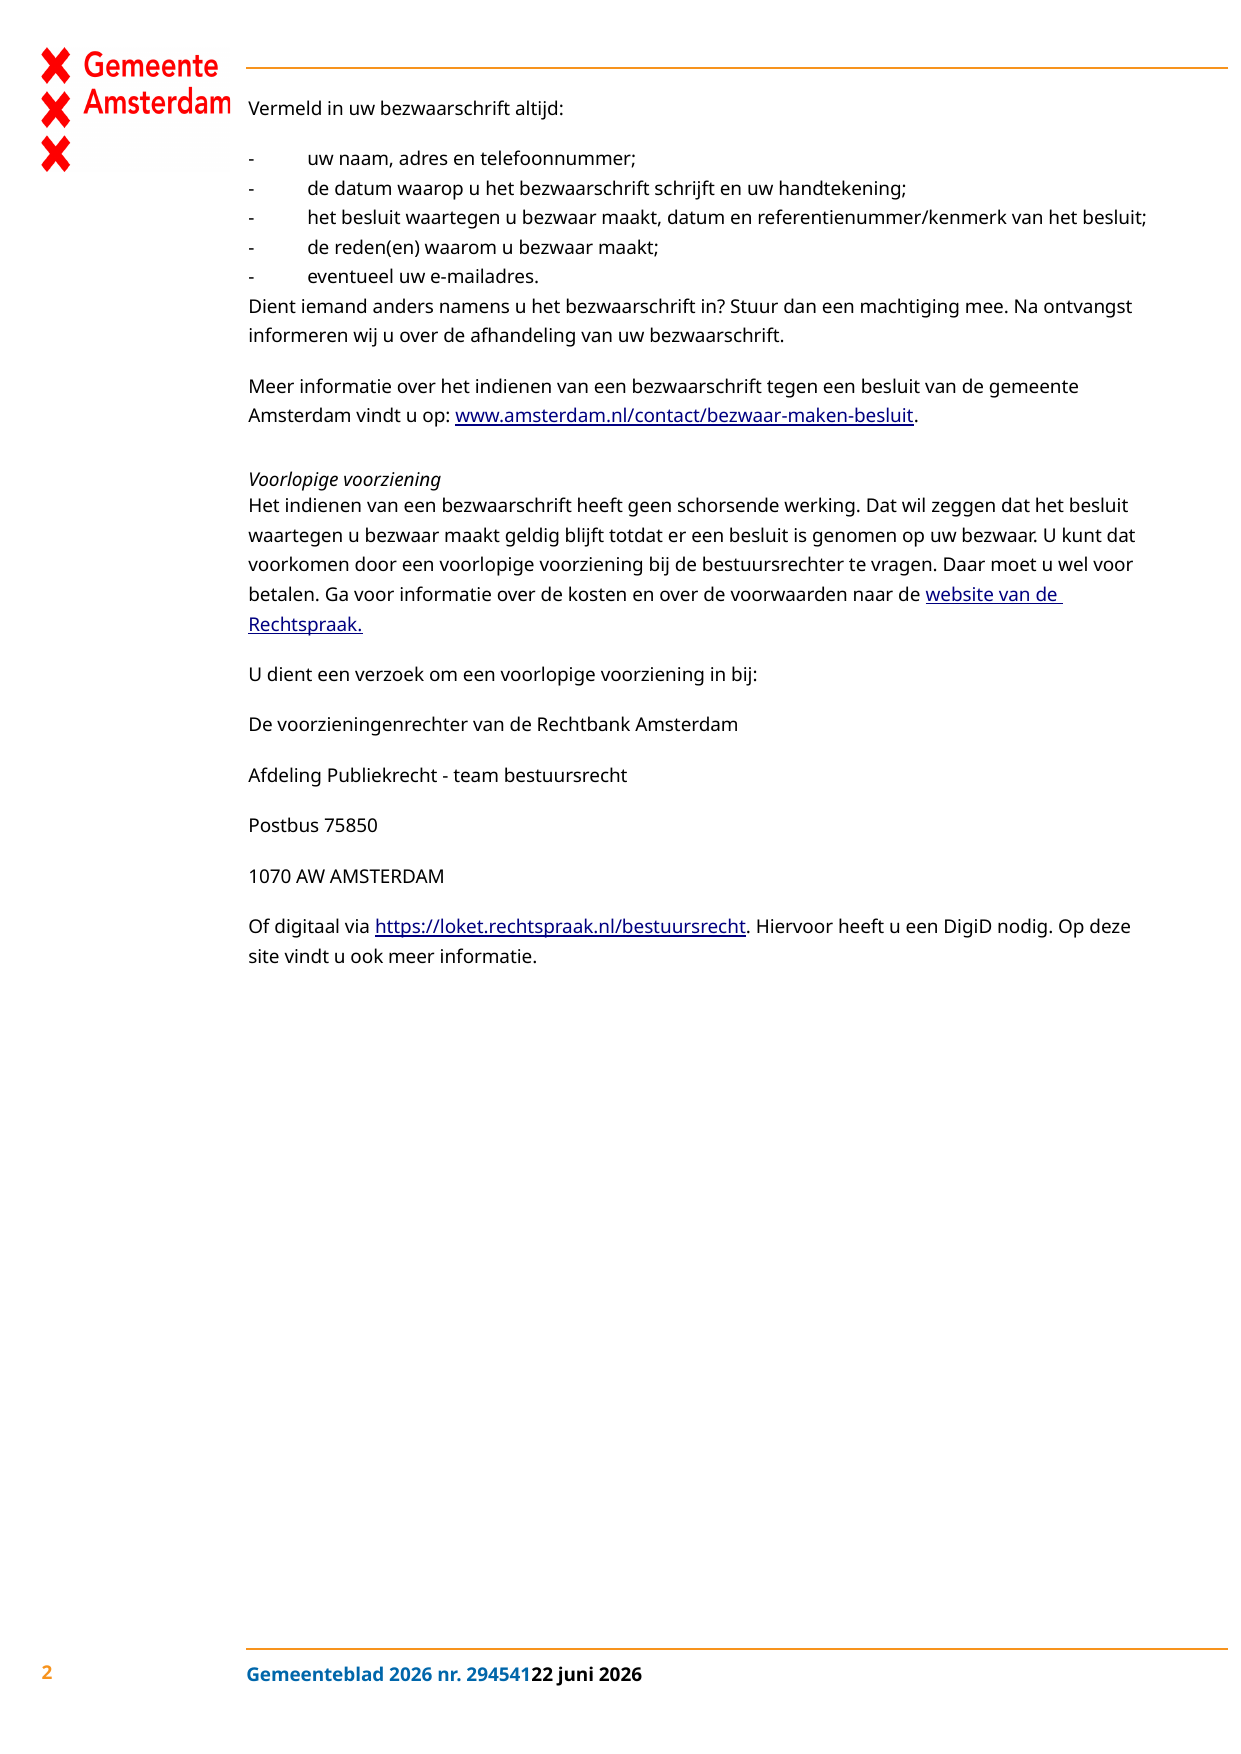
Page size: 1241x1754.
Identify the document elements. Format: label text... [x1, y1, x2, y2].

text 1070 AW AMSTERDAM [248, 863, 1152, 888]
text Het indienen van een bezwaarschrift heeft geen schorsende werking. Dat wil zeggen dat het besluit waartegen u bezwaar maakt geldig blijft totdat er een besluit is genomen op uw bezwaar. U kunt dat voorkomen door een voorlopige voorziening bij de bestuursrechter te vragen. Daar moet u wel voor betalen. Ga voor informatie over de kosten en over de voorwaarden naar de website van de Rechtspraak. [248, 492, 1152, 636]
list de reden(en) waarom u bezwaar maakt; [248, 234, 1152, 260]
text Dient iemand anders namens u het bezwaarschrift in? Stuur dan een machtiging mee. Na ontvangst informeren wij u over de afhandeling van uw bezwaarschrift. [248, 293, 1152, 348]
list eventueel uw e-mailadres. [248, 263, 1152, 289]
text Postbus 75850 [248, 812, 1152, 838]
text Voorlopige voorziening [248, 467, 1152, 492]
text De voorzieningenrechter van de Rechtbank Amsterdam [248, 712, 1152, 737]
text U dient een verzoek om een voorlopige voorziening in bij: [248, 661, 1152, 687]
list de datum waarop u het bezwaarschrift schrijft en uw handtekening; [248, 175, 1152, 201]
text Of digitaal via https://loket.rechtspraak.nl/bestuursrecht. Hiervoor heeft u een DigiD nodig. Op deze site vindt u ook meer informatie. [248, 913, 1152, 968]
list uw naam, adres en telefoonnummer; [248, 145, 1152, 171]
text Vermeld in uw bezwaarschrift altijd: [248, 95, 1152, 121]
text Afdeling Publiekrecht - team bestuursrecht [248, 762, 1152, 788]
picture [41, 47, 231, 172]
list het besluit waartegen u bezwaar maakt, datum en referentienummer/kenmerk van het besluit; [248, 204, 1152, 230]
text Meer informatie over het indienen van een bezwaarschrift tegen een besluit van de gemeente Amsterdam vindt u op: www.amsterdam.nl/contact/bezwaar-maken-besluit. [248, 373, 1152, 428]
